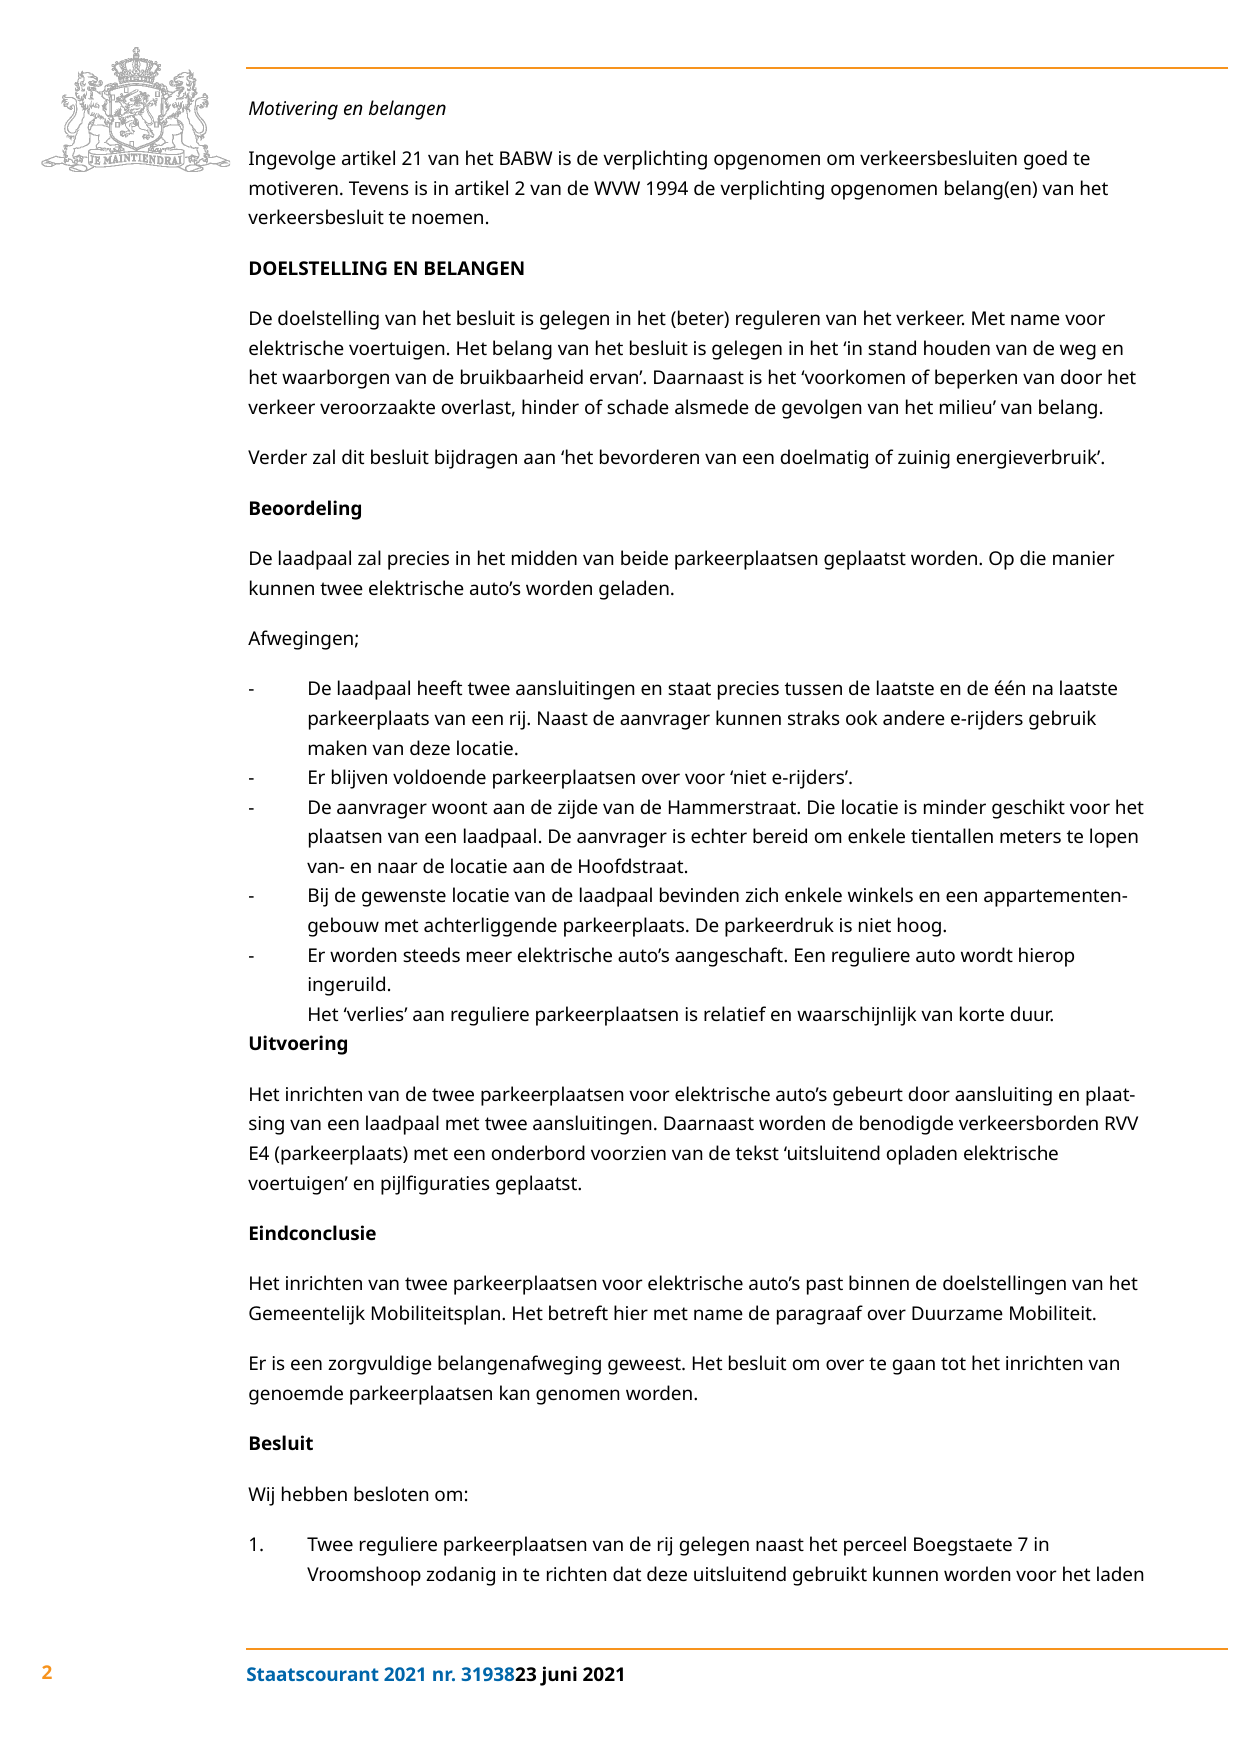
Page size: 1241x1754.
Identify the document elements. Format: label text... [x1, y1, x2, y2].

picture [41, 47, 231, 172]
list Bij de gewenste locatie van de laadpaal bevinden zich enkele winkels en een appartementen- gebouw met achterliggende parkeerplaats. De parkeerdruk is niet hoog. [248, 883, 1152, 938]
list Er worden steeds meer elektrische auto’s aangeschaft. Een reguliere auto wordt hierop ingeruild. [248, 942, 1152, 997]
text De laadpaal zal precies in het midden van beide parkeerplaatsen geplaatst worden. Op die manier kunnen twee elektrische auto’s worden geladen. [248, 545, 1152, 601]
text DOELSTELLING EN BELANGEN [248, 255, 1152, 281]
text Uitvoering [248, 1031, 1152, 1056]
list Twee reguliere parkeerplaatsen van de rij gelegen naast het perceel Boegstaete 7 in Vroomshoop zodanig in te richten dat deze uitsluitend gebruikt kunnen worden voor het laden [248, 1531, 1152, 1587]
text Eindconclusie [248, 1220, 1152, 1246]
list De aanvrager woont aan de zijde van de Hammerstraat. Die locatie is minder geschikt voor het plaatsen van een laadpaal. De aanvrager is echter bereid om enkele tientallen meters te lopen van- en naar de locatie aan de Hoofdstraat. [248, 794, 1152, 879]
text Besluit [248, 1431, 1152, 1456]
text Verder zal dit besluit bijdragen aan ‘het bevorderen van een doelmatig of zuinig energieverbruik’. [248, 444, 1152, 470]
list Er blijven voldoende parkeerplaatsen over voor ‘niet e-rijders’. [248, 764, 1152, 790]
text Motivering en belangen [248, 95, 1152, 121]
text Het inrichten van de twee parkeerplaatsen voor elektrische auto’s gebeurt door aansluiting en plaat-sing van een laadpaal met twee aansluitingen. Daarnaast worden de benodigde verkeersborden RVV E4 (parkeerplaats) met een onderbord voorzien van de tekst ‘uitsluitend opladen elektrische voertuigen’ en pijlfiguraties geplaatst. [248, 1081, 1152, 1196]
list Het ‘verlies’ aan reguliere parkeerplaatsen is relatief en waarschijnlijk van korte duur. [248, 1001, 1152, 1027]
text Afwegingen; [248, 625, 1152, 651]
text Wij hebben besloten om: [248, 1481, 1152, 1507]
text Er is een zorgvuldige belangenafweging geweest. Het besluit om over te gaan tot het inrichten van genoemde parkeerplaatsen kan genomen worden. [248, 1351, 1152, 1406]
list De laadpaal heeft twee aansluitingen en staat precies tussen de laatste en de één na laatste parkeerplaats van een rij. Naast de aanvrager kunnen straks ook andere e-rijders gebruik maken van deze locatie. [248, 676, 1152, 761]
text Het inrichten van twee parkeerplaatsen voor elektrische auto’s past binnen de doelstellingen van het Gemeentelijk Mobiliteitsplan. Het betreft hier met name de paragraaf over Duurzame Mobiliteit. [248, 1271, 1152, 1326]
text Beoordeling [248, 495, 1152, 521]
text Ingevolge artikel 21 van het BABW is de verplichting opgenomen om verkeersbesluiten goed te motiveren. Tevens is in artikel 2 van de WVW 1994 de verplichting opgenomen belang(en) van het verkeersbesluit te noemen. [248, 145, 1152, 230]
text De doelstelling van het besluit is gelegen in het (beter) reguleren van het verkeer. Met name voor elektrische voertuigen. Het belang van het besluit is gelegen in het ‘in stand houden van de weg en het waarborgen van de bruikbaarheid ervan’. Daarnaast is het ‘voorkomen of beperken van door het verkeer veroorzaakte overlast, hinder of schade alsmede de gevolgen van het milieu’ van belang. [248, 305, 1152, 420]
